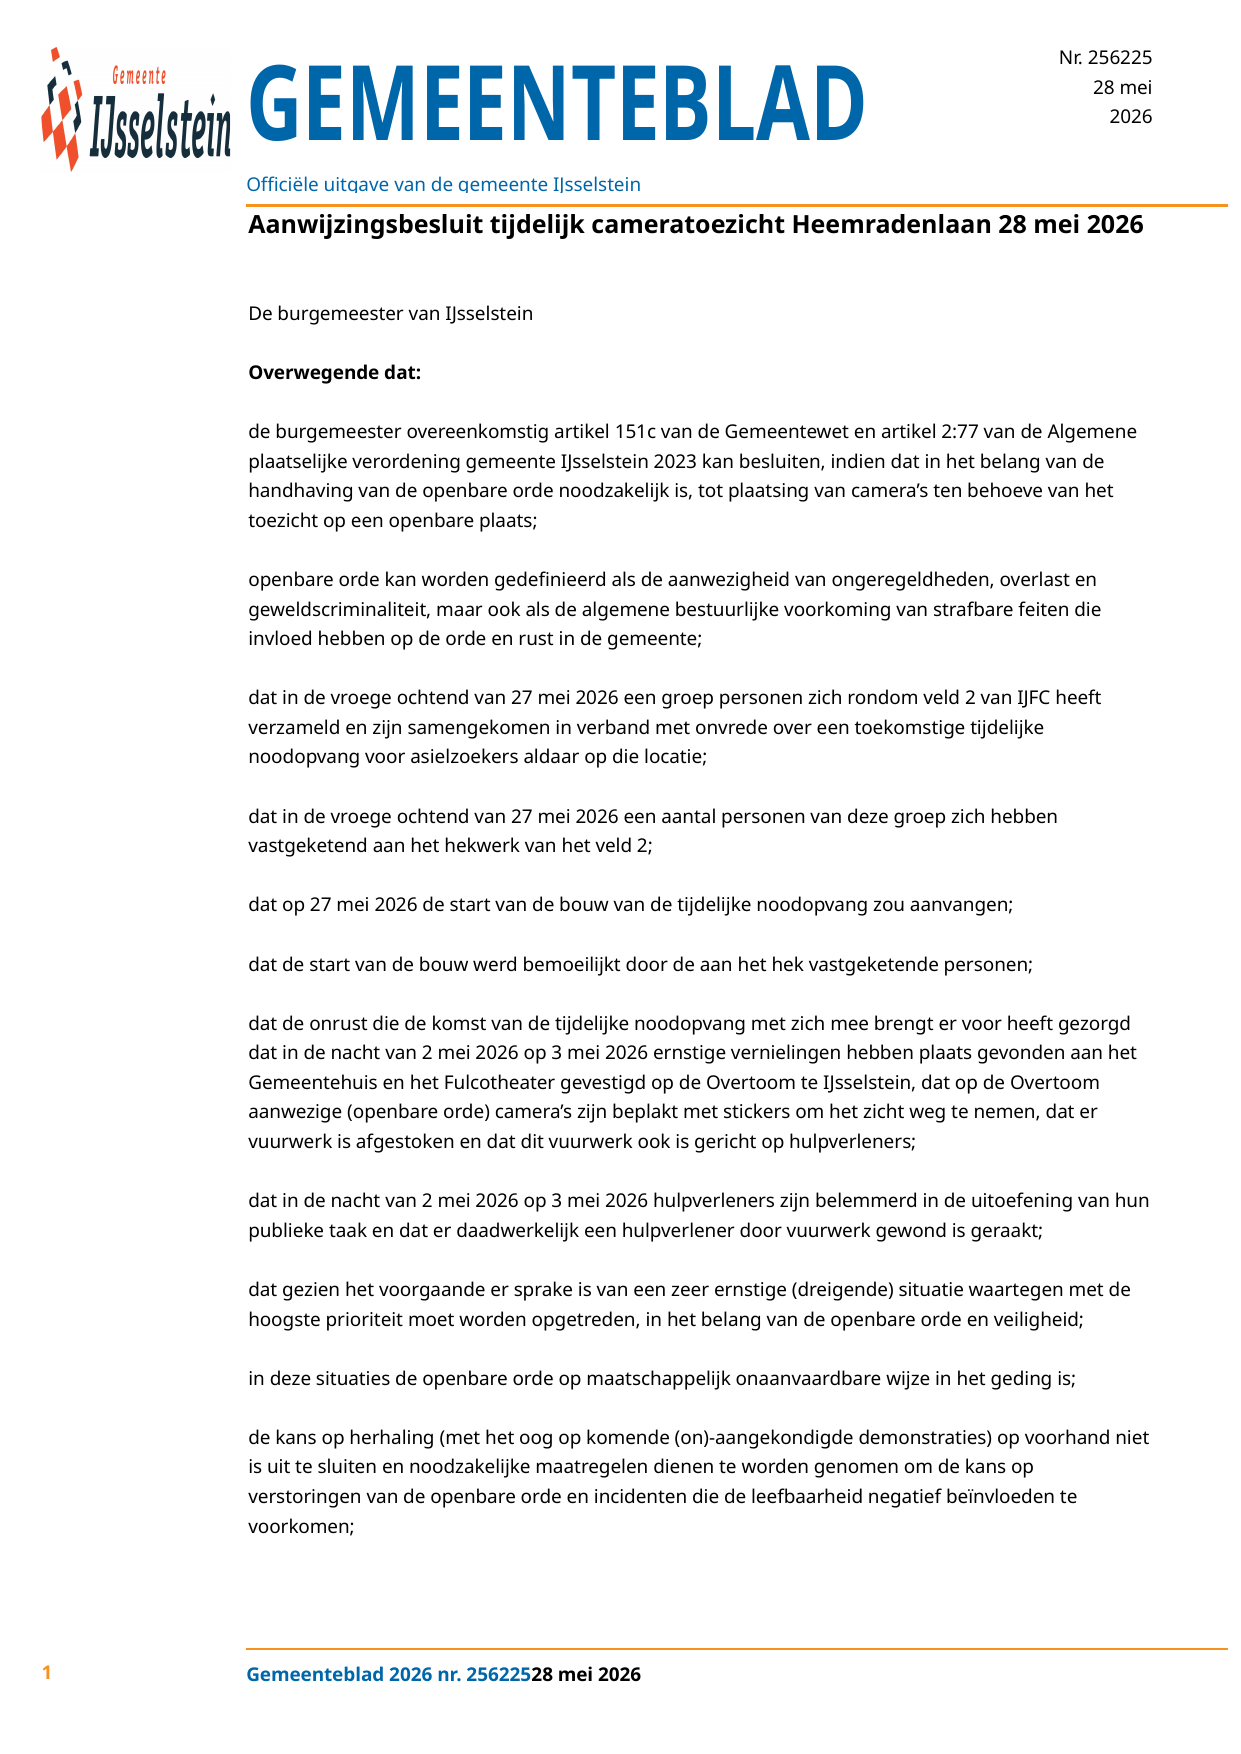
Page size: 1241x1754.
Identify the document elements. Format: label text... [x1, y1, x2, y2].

text Aanwijzingsbesluit tijdelijk cameratoezicht Heemradenlaan 28 mei 2026 [248, 207, 1152, 241]
text Overwegende dat: [248, 359, 1152, 385]
text de burgemeester overeenkomstig artikel 151c van de Gemeentewet en artikel 2:77 van de Algemene plaatselijke verordening gemeente IJsselstein 2023 kan besluiten, indien dat in het belang van de handhaving van de openbare orde noodzakelijk is, tot plaatsing van camera’s ten behoeve van het toezicht op een openbare plaats; [248, 418, 1152, 533]
text openbare orde kan worden gedefinieerd als de aanwezigheid van ongeregeldheden, overlast en geweldscriminaliteit, maar ook als de algemene bestuurlijke voorkoming van strafbare feiten die invloed hebben op de orde en rust in de gemeente; [248, 566, 1152, 651]
text dat gezien het voorgaande er sprake is van een zeer ernstige (dreigende) situatie waartegen met de hoogste prioriteit moet worden opgetreden, in het belang van de openbare orde en veiligheid; [248, 1276, 1152, 1331]
text dat in de vroege ochtend van 27 mei 2026 een groep personen zich rondom veld 2 van IJFC heeft verzameld en zijn samengekomen in verband met onvrede over een toekomstige tijdelijke noodopvang voor asielzoekers aldaar op die locatie; [248, 684, 1152, 769]
text dat in de vroege ochtend van 27 mei 2026 een aantal personen van deze groep zich hebben vastgeketend aan het hekwerk van het veld 2; [248, 803, 1152, 858]
text dat de start van de bouw werd bemoeilijkt door de aan het hek vastgeketende personen; [248, 951, 1152, 976]
text dat de onrust die de komst van de tijdelijke noodopvang met zich mee brengt er voor heeft gezorgd dat in de nacht van 2 mei 2026 op 3 mei 2026 ernstige vernielingen hebben plaats gevonden aan het Gemeentehuis en het Fulcotheater gevestigd op de Overtoom te IJsselstein, dat op de Overtoom aanwezige (openbare orde) camera’s zijn beplakt met stickers om het zicht weg te nemen, dat er vuurwerk is afgestoken en dat dit vuurwerk ook is gericht op hulpverleners; [248, 1010, 1152, 1154]
text de kans op herhaling (met het oog op komende (on)-aangekondigde demonstraties) op voorhand niet is uit te sluiten en noodzakelijke maatregelen dienen te worden genomen om de kans op verstoringen van de openbare orde en incidenten die de leefbaarheid negatief beïnvloeden te voorkomen; [248, 1424, 1152, 1538]
text dat op 27 mei 2026 de start van de bouw van de tijdelijke noodopvang zou aanvangen; [248, 892, 1152, 917]
text in deze situaties de openbare orde op maatschappelijk onaanvaardbare wijze in het geding is; [248, 1365, 1152, 1391]
picture [41, 47, 231, 172]
text De burgemeester van IJsselstein [248, 300, 1152, 326]
text dat in de nacht van 2 mei 2026 op 3 mei 2026 hulpverleners zijn belemmerd in de uitoefening van hun publieke taak en dat er daadwerkelijk een hulpverlener door vuurwerk gewond is geraakt; [248, 1187, 1152, 1243]
